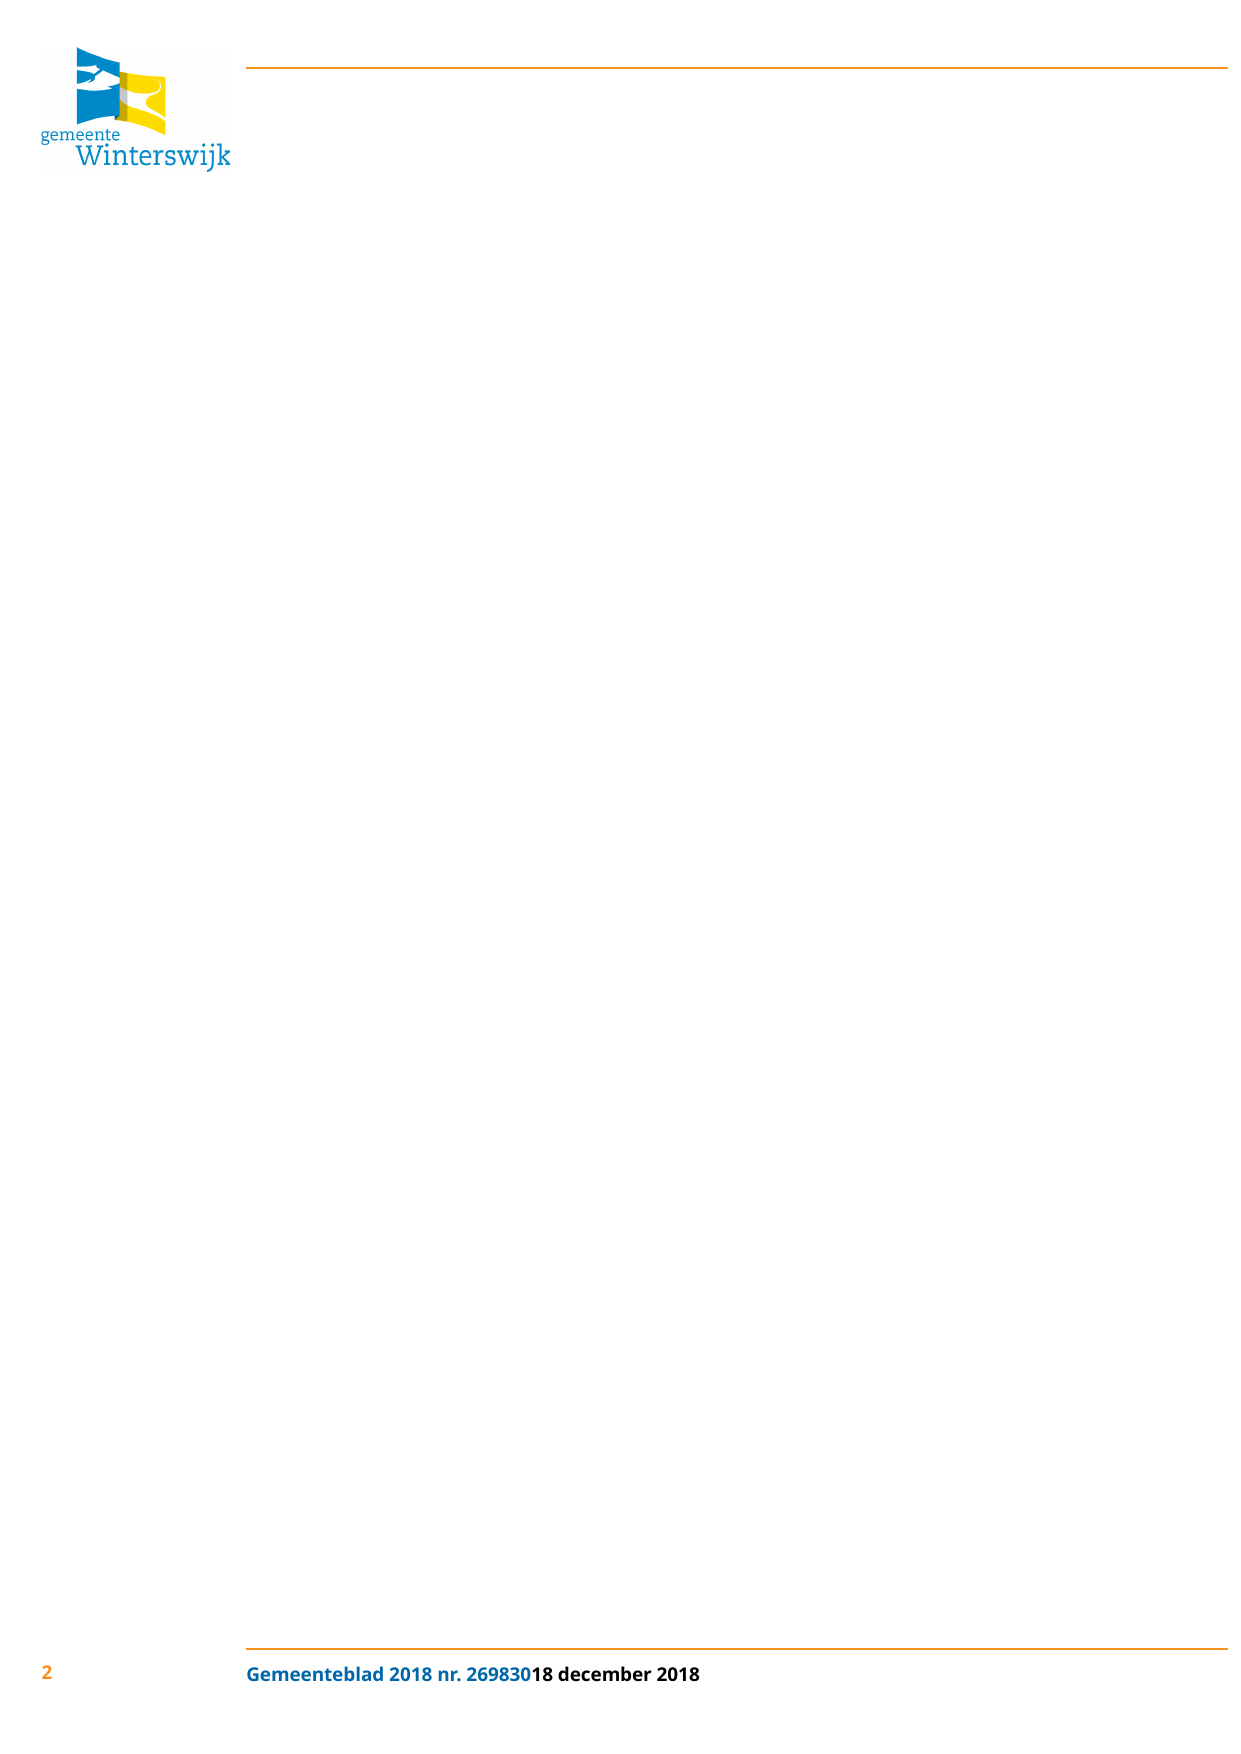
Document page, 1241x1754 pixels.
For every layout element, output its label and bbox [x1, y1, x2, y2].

picture [225, 153, 231, 162]
picture [41, 47, 231, 172]
